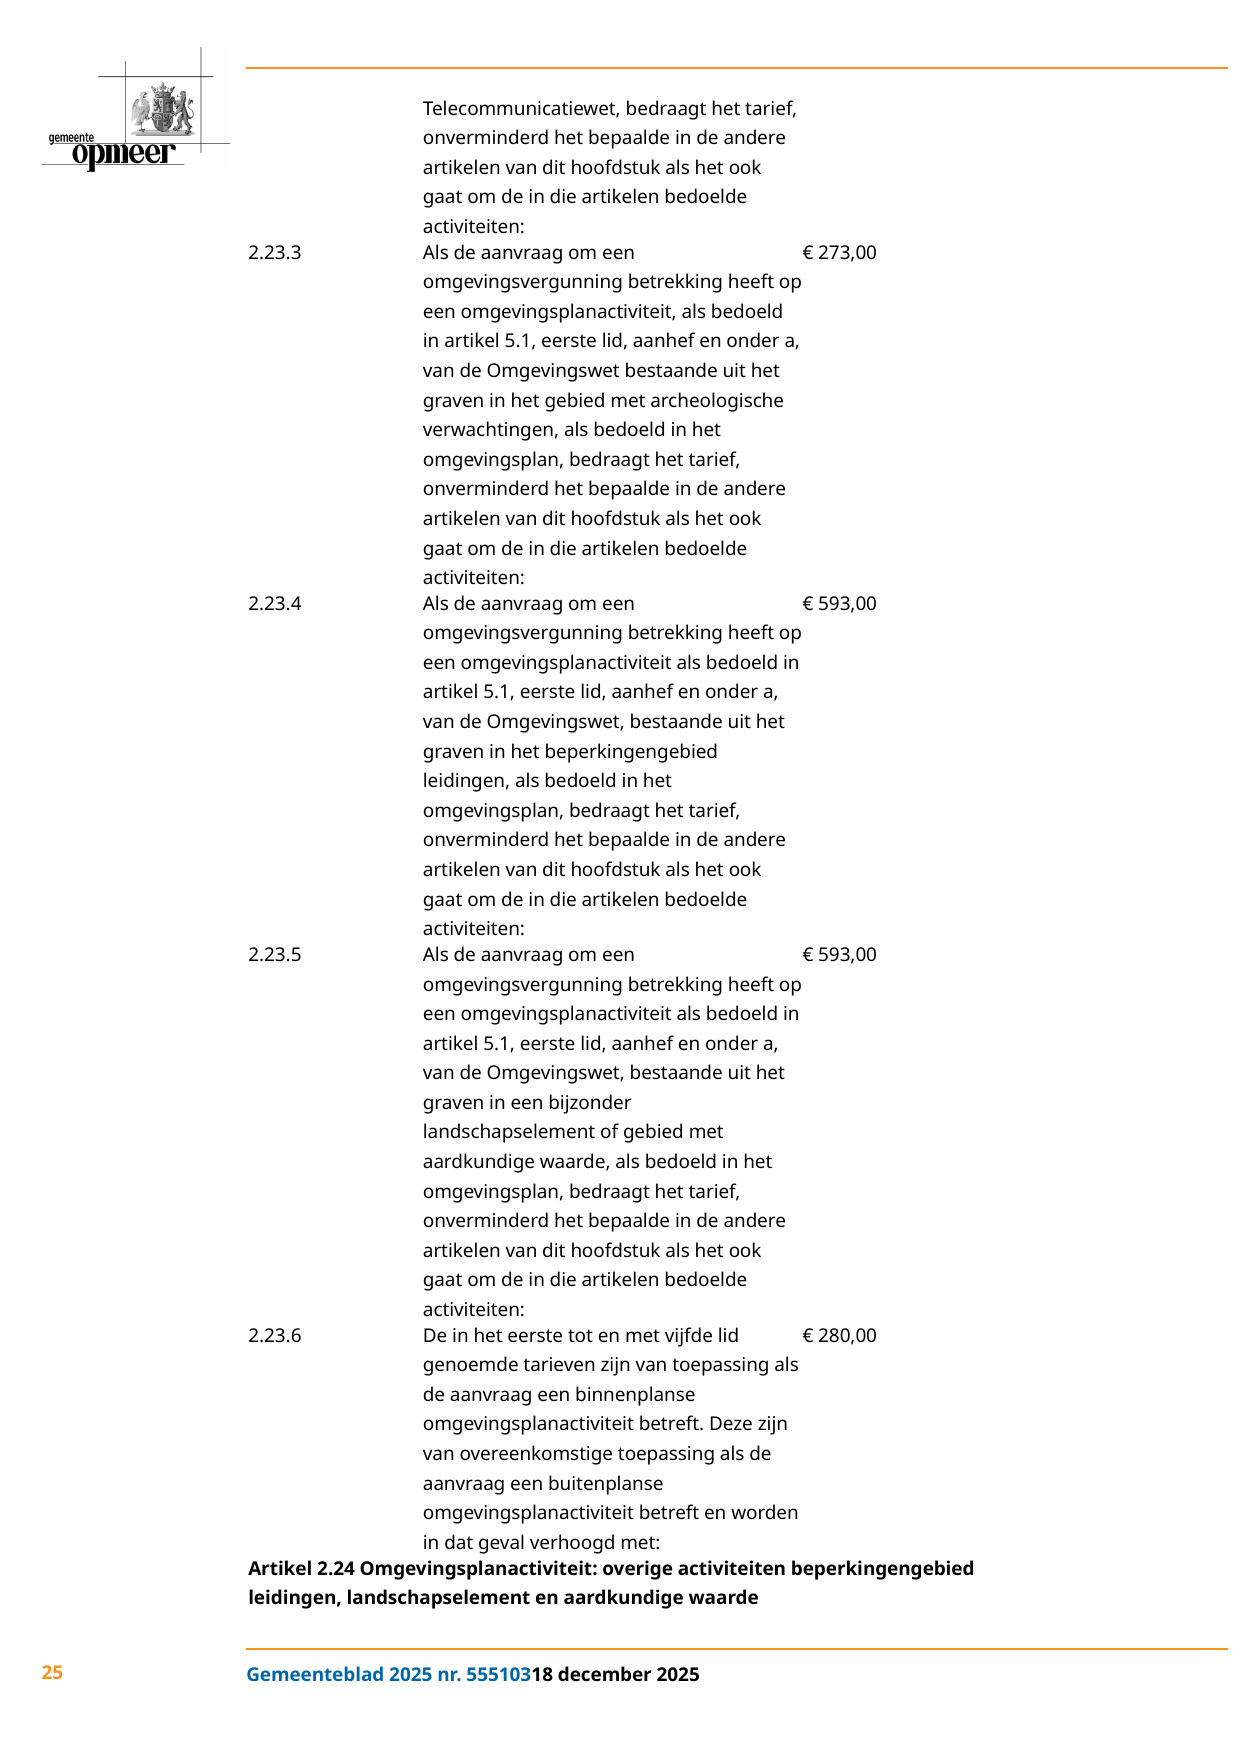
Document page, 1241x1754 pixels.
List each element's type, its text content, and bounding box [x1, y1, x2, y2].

table_cell [977, 590, 1152, 941]
table_cell € 280,00 [802, 1322, 977, 1555]
table_cell [977, 95, 1152, 239]
table_cell € 593,00 [802, 590, 977, 941]
table_cell 2.23.3 [248, 239, 423, 590]
table_cell [977, 1322, 1152, 1555]
table_cell 2.23.6 [248, 1322, 423, 1555]
table_cell Artikel 2.24 Omgevingsplanactiviteit: overige activiteiten beperkingengebied leidingen, landschapselement en aardkundige waarde [248, 1555, 977, 1610]
table_cell [977, 941, 1152, 1322]
table_cell € 593,00 [802, 941, 977, 1322]
table_cell [248, 95, 423, 239]
table_cell Als de aanvraag om een omgevingsvergunning betrekking heeft op een omgevingsplanactiviteit als bedoeld in artikel 5.1, eerste lid, aanhef en onder a, van de Omgevingswet, bestaande uit het graven in een bijzonder landschapselement of gebied met aardkundige waarde, als bedoeld in het omgevingsplan, bedraagt het tarief, onverminderd het bepaalde in de andere artikelen van dit hoofdstuk als het ook gaat om de in die artikelen bedoelde activiteiten: [423, 941, 802, 1322]
table_cell Telecommunicatiewet, bedraagt het tarief, onverminderd het bepaalde in de andere artikelen van dit hoofdstuk als het ook gaat om de in die artikelen bedoelde activiteiten: [423, 95, 802, 239]
picture [41, 47, 231, 172]
table_cell Als de aanvraag om een omgevingsvergunning betrekking heeft op een omgevingsplanactiviteit, als bedoeld in artikel 5.1, eerste lid, aanhef en onder a, van de Omgevingswet bestaande uit het graven in het gebied met archeologische verwachtingen, als bedoeld in het omgevingsplan, bedraagt het tarief, onverminderd het bepaalde in de andere artikelen van dit hoofdstuk als het ook gaat om de in die artikelen bedoelde activiteiten: [423, 239, 802, 590]
table_cell € 273,00 [802, 239, 977, 590]
table_cell 2.23.5 [248, 941, 423, 1322]
table_cell De in het eerste tot en met vijfde lid genoemde tarieven zijn van toepassing als de aanvraag een binnenplanse omgevingsplanactiviteit betreft. Deze zijn van overeenkomstige toepassing als de aanvraag een buitenplanse omgevingsplanactiviteit betreft en worden in dat geval verhoogd met: [423, 1322, 802, 1555]
table_cell 2.23.4 [248, 590, 423, 941]
table_cell [977, 239, 1152, 590]
table_cell Als de aanvraag om een omgevingsvergunning betrekking heeft op een omgevingsplanactiviteit als bedoeld in artikel 5.1, eerste lid, aanhef en onder a, van de Omgevingswet, bestaande uit het graven in het beperkingengebied leidingen, als bedoeld in het omgevingsplan, bedraagt het tarief, onverminderd het bepaalde in de andere artikelen van dit hoofdstuk als het ook gaat om de in die artikelen bedoelde activiteiten: [423, 590, 802, 941]
table_cell [802, 95, 977, 239]
